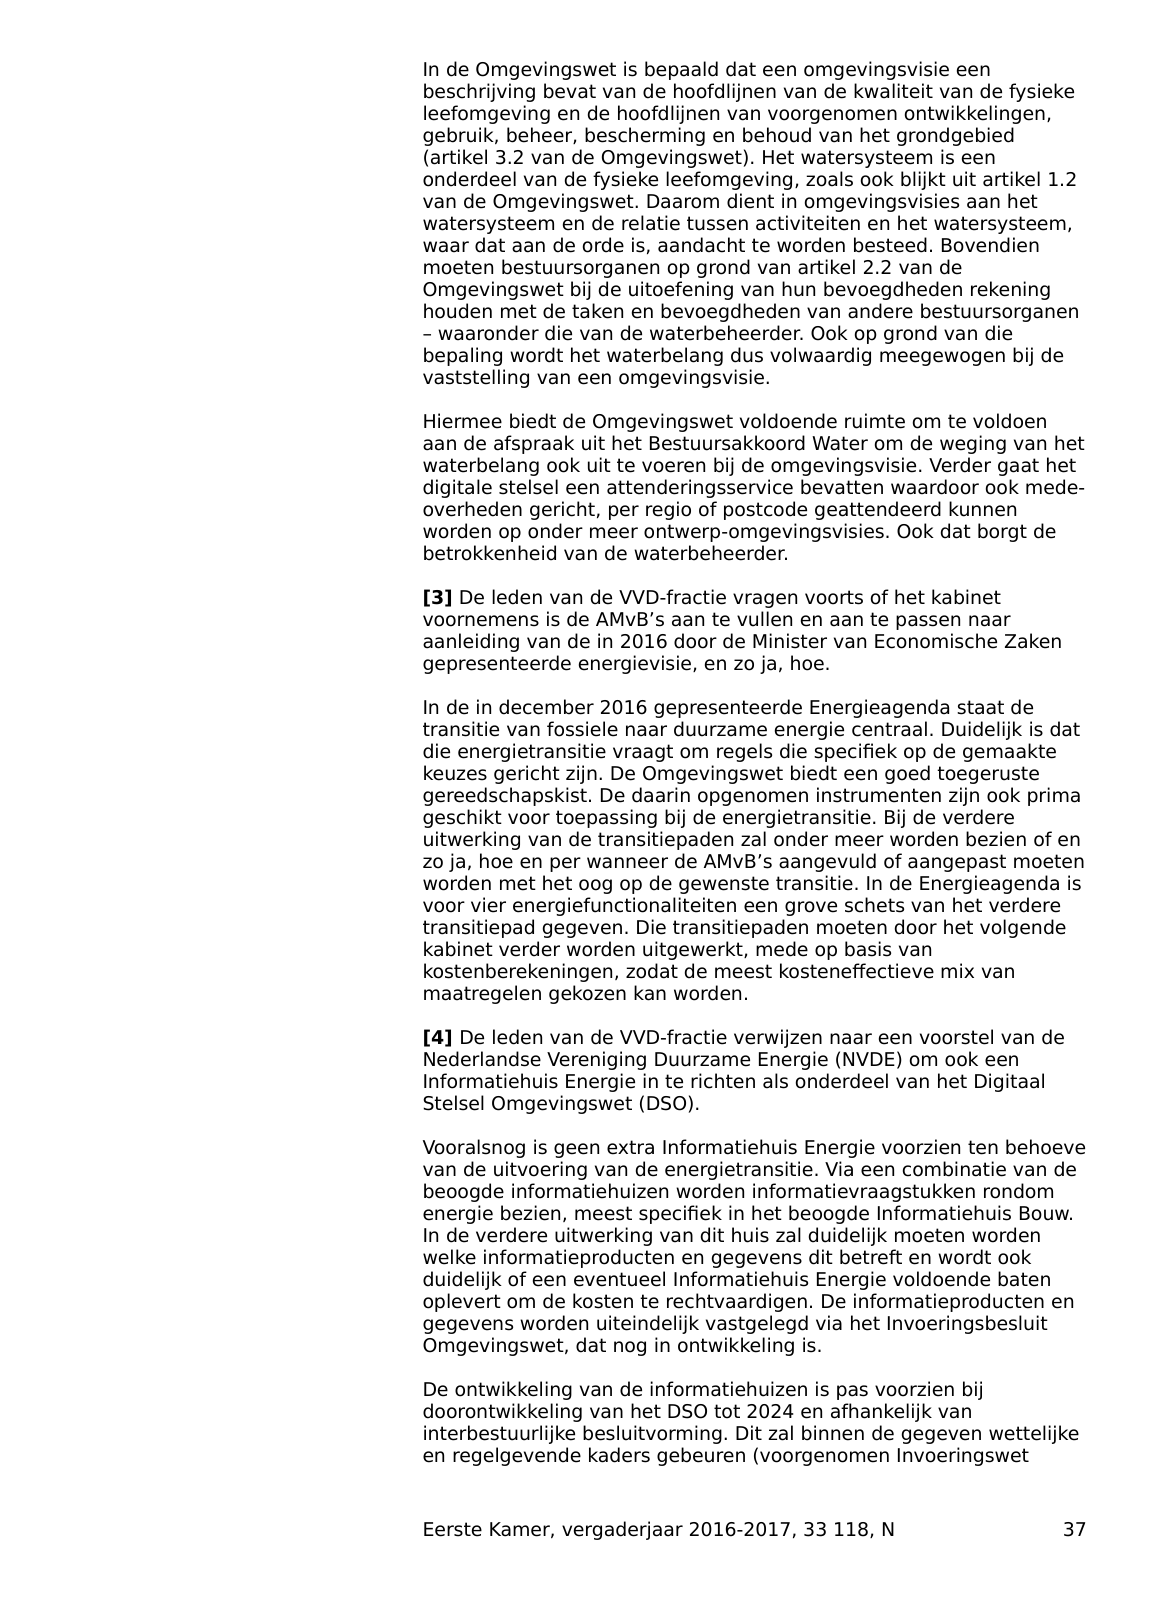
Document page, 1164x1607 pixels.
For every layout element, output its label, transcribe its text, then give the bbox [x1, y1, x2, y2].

text In de in december 2016 gepresenteerde Energieagenda staat de transitie van fossiele naar duurzame energie centraal. Duidelijk is dat die energietransitie vraagt om regels die specifiek op de gemaakte keuzes gericht zijn. De Omgevingswet biedt een goed toegeruste gereedschapskist. De daarin opgenomen instrumenten zijn ook prima geschikt voor toepassing bij de energietransitie. Bij de verdere uitwerking van de transitiepaden zal onder meer worden bezien of en zo ja, hoe en per wanneer de AMvB’s aangevuld of aangepast moeten worden met het oog op de gewenste transitie. In de Energieagenda is voor vier energiefunctionaliteiten een grove schets van het verdere transitiepad gegeven. Die transitiepaden moeten door het volgende kabinet verder worden uitgewerkt, mede op basis van kostenberekeningen, zodat de meest kosteneffectieve mix van maatregelen gekozen kan worden. [422, 697, 1087, 1005]
text Vooralsnog is geen extra Informatiehuis Energie voorzien ten behoeve van de uitvoering van de energietransitie. Via een combinatie van de beoogde informatiehuizen worden informatievraagstukken rondom energie bezien, meest specifiek in het beoogde Informatiehuis Bouw. In de verdere uitwerking van dit huis zal duidelijk moeten worden welke informatieproducten en gegevens dit betreft en wordt ook duidelijk of een eventueel Informatiehuis Energie voldoende baten oplevert om de kosten te rechtvaardigen. De informatieproducten en gegevens worden uiteindelijk vastgelegd via het Invoeringsbesluit Omgevingswet, dat nog in ontwikkeling is. [422, 1137, 1087, 1357]
text De ontwikkeling van de informatiehuizen is pas voorzien bij doorontwikkeling van het DSO tot 2024 en afhankelijk van interbestuurlijke besluitvorming. Dit zal binnen de gegeven wettelijke en regelgevende kaders gebeuren (voorgenomen Invoeringswet [422, 1379, 1087, 1467]
text In de Omgevingswet is bepaald dat een omgevingsvisie een beschrijving bevat van de hoofdlijnen van de kwaliteit van de fysieke leefomgeving en de hoofdlijnen van voorgenomen ontwikkelingen, gebruik, beheer, bescherming en behoud van het grondgebied (artikel 3.2 van de Omgevingswet). Het watersysteem is een onderdeel van de fysieke leefomgeving, zoals ook blijkt uit artikel 1.2 van de Omgevingswet. Daarom dient in omgevingsvisies aan het watersysteem en de relatie tussen activiteiten en het watersysteem, waar dat aan de orde is, aandacht te worden besteed. Bovendien moeten bestuursorganen op grond van artikel 2.2 van de Omgevingswet bij de uitoefening van hun bevoegdheden rekening houden met de taken en bevoegdheden van andere bestuursorganen – waaronder die van de waterbeheerder. Ook op grond van die bepaling wordt het waterbelang dus volwaardig meegewogen bij de vaststelling van een omgevingsvisie. [422, 59, 1087, 389]
text Hiermee biedt de Omgevingswet voldoende ruimte om te voldoen aan de afspraak uit het Bestuursakkoord Water om de weging van het waterbelang ook uit te voeren bij de omgevingsvisie. Verder gaat het digitale stelsel een attenderingsservice bevatten waardoor ook mede-overheden gericht, per regio of postcode geattendeerd kunnen worden op onder meer ontwerp-omgevingsvisies. Ook dat borgt de betrokkenheid van de waterbeheerder. [422, 411, 1087, 565]
text [3] De leden van de VVD-fractie vragen voorts of het kabinet voornemens is de AMvB’s aan te vullen en aan te passen naar aanleiding van de in 2016 door de Minister van Economische Zaken gepresenteerde energievisie, en zo ja, hoe. [422, 587, 1087, 675]
text [4] De leden van de VVD-fractie verwijzen naar een voorstel van de Nederlandse Vereniging Duurzame Energie (NVDE) om ook een Informatiehuis Energie in te richten als onderdeel van het Digitaal Stelsel Omgevingswet (DSO). [422, 1027, 1087, 1115]
